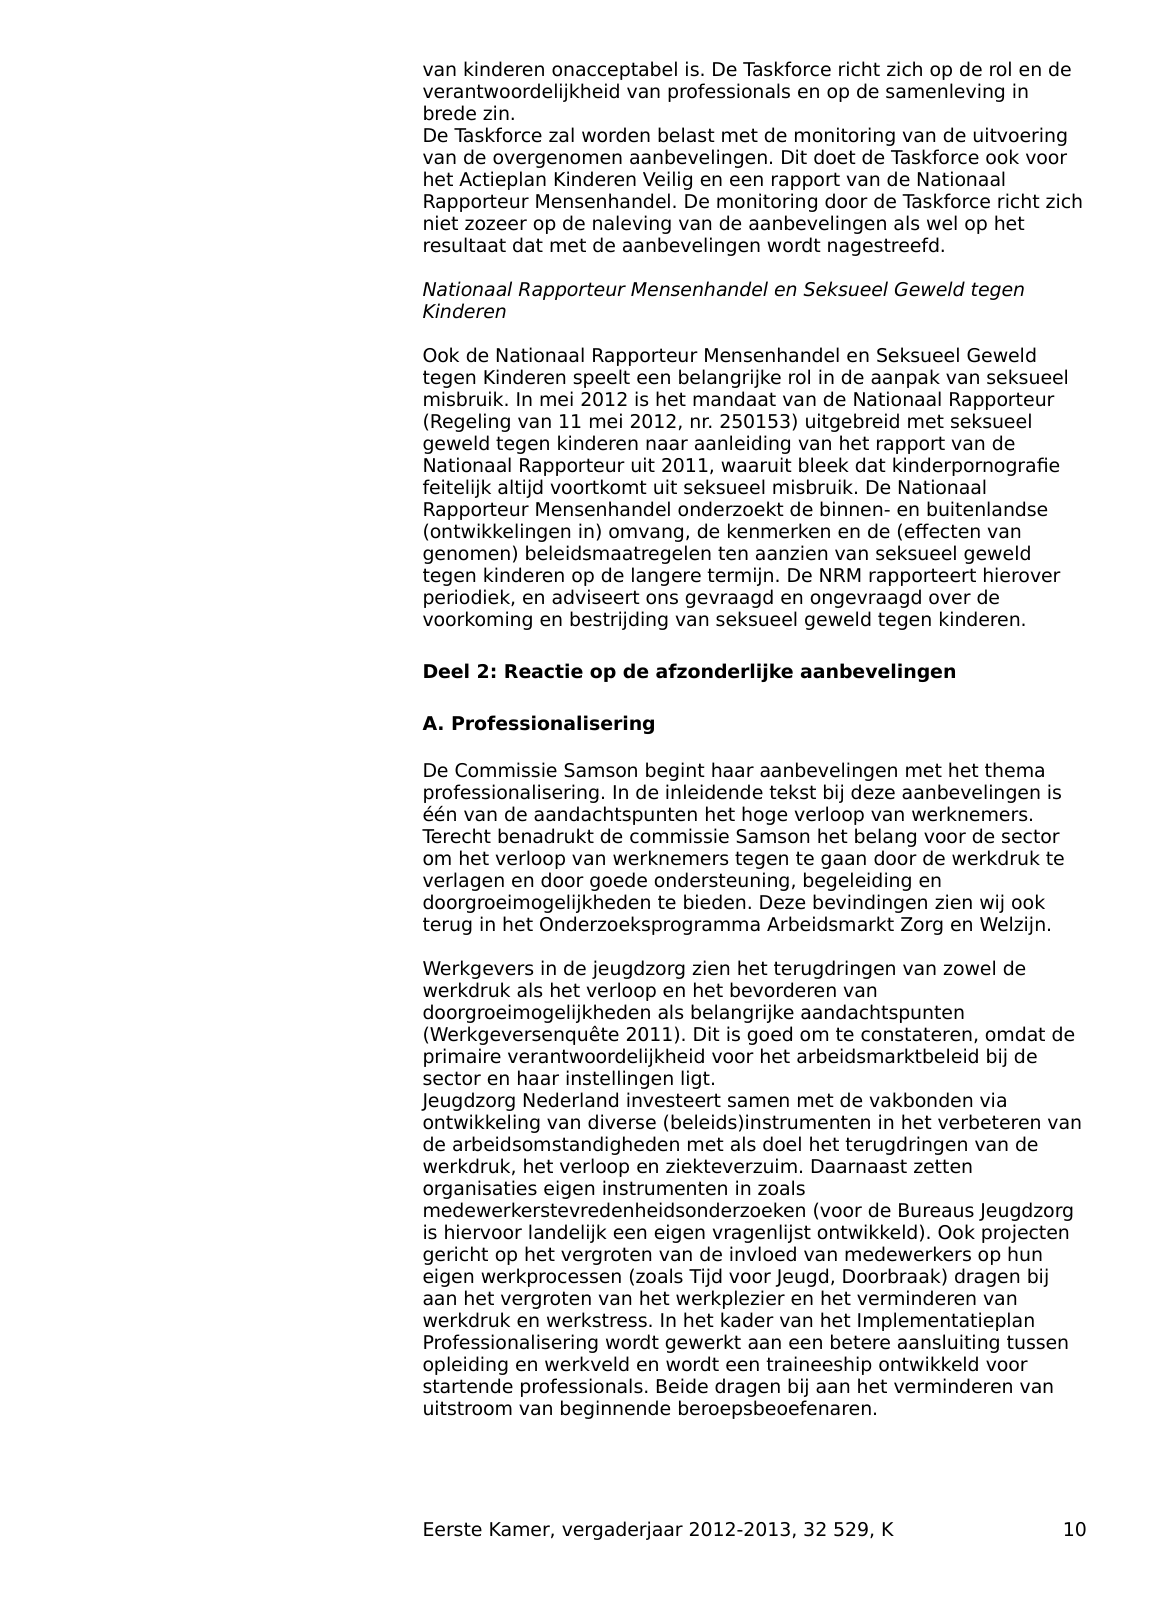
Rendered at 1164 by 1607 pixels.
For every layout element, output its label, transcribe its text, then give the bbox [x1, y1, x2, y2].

text Ook de Nationaal Rapporteur Mensenhandel en Seksueel Geweld tegen Kinderen speelt een belangrijke rol in de aanpak van seksueel misbruik. In mei 2012 is het mandaat van de Nationaal Rapporteur (Regeling van 11 mei 2012, nr. 250153) uitgebreid met seksueel geweld tegen kinderen naar aanleiding van het rapport van de Nationaal Rapporteur uit 2011, waaruit bleek dat kinderpornografie feitelijk altijd voortkomt uit seksueel misbruik. De Nationaal Rapporteur Mensenhandel onderzoekt de binnen- en buitenlandse (ontwikkelingen in) omvang, de kenmerken en de (effecten van genomen) beleidsmaatregelen ten aanzien van seksueel geweld tegen kinderen op de langere termijn. De NRM rapporteert hierover periodiek, en adviseert ons gevraagd en ongevraagd over de voorkoming en bestrijding van seksueel geweld tegen kinderen. [422, 345, 1087, 631]
subtitle Deel 2: Reactie op de afzonderlijke aanbevelingen [422, 661, 1087, 683]
subtitle A. Professionalisering [422, 713, 1087, 735]
text De Commissie Samson begint haar aanbevelingen met het thema professionalisering. In de inleidende tekst bij deze aanbevelingen is één van de aandachtspunten het hoge verloop van werknemers. Terecht benadrukt de commissie Samson het belang voor de sector om het verloop van werknemers tegen te gaan door de werkdruk te verlagen en door goede ondersteuning, begeleiding en doorgroeimogelijkheden te bieden. Deze bevindingen zien wij ook terug in het Onderzoeksprogramma Arbeidsmarkt Zorg en Welzijn. [422, 760, 1087, 936]
text van kinderen onacceptabel is. De Taskforce richt zich op de rol en de verantwoordelijkheid van professionals en op de samenleving in brede zin. [422, 59, 1087, 125]
text Werkgevers in de jeugdzorg zien het terugdringen van zowel de werkdruk als het verloop en het bevorderen van doorgroeimogelijkheden als belangrijke aandachtspunten (Werkgeversenquête 2011). Dit is goed om te constateren, omdat de primaire verantwoordelijkheid voor het arbeidsmarktbeleid bij de sector en haar instellingen ligt. [422, 958, 1087, 1090]
text De Taskforce zal worden belast met de monitoring van de uitvoering van de overgenomen aanbevelingen. Dit doet de Taskforce ook voor het Actieplan Kinderen Veilig en een rapport van de Nationaal Rapporteur Mensenhandel. De monitoring door de Taskforce richt zich niet zozeer op de naleving van de aanbevelingen als wel op het resultaat dat met de aanbevelingen wordt nagestreefd. [422, 125, 1087, 257]
text Jeugdzorg Nederland investeert samen met de vakbonden via ontwikkeling van diverse (beleids)instrumenten in het verbeteren van de arbeidsomstandigheden met als doel het terugdringen van de werkdruk, het verloop en ziekteverzuim. Daarnaast zetten organisaties eigen instrumenten in zoals medewerkerstevredenheidsonderzoeken (voor de Bureaus Jeugdzorg is hiervoor landelijk een eigen vragenlijst ontwikkeld). Ook projecten gericht op het vergroten van de invloed van medewerkers op hun eigen werkprocessen (zoals Tijd voor Jeugd, Doorbraak) dragen bij aan het vergroten van het werkplezier en het verminderen van werkdruk en werkstress. In het kader van het Implementatieplan Professionalisering wordt gewerkt aan een betere aansluiting tussen opleiding en werkveld en wordt een traineeship ontwikkeld voor startende professionals. Beide dragen bij aan het verminderen van uitstroom van beginnende beroepsbeoefenaren. [422, 1090, 1087, 1419]
subtitle Nationaal Rapporteur Mensenhandel en Seksueel Geweld tegen Kinderen [422, 279, 1087, 323]
